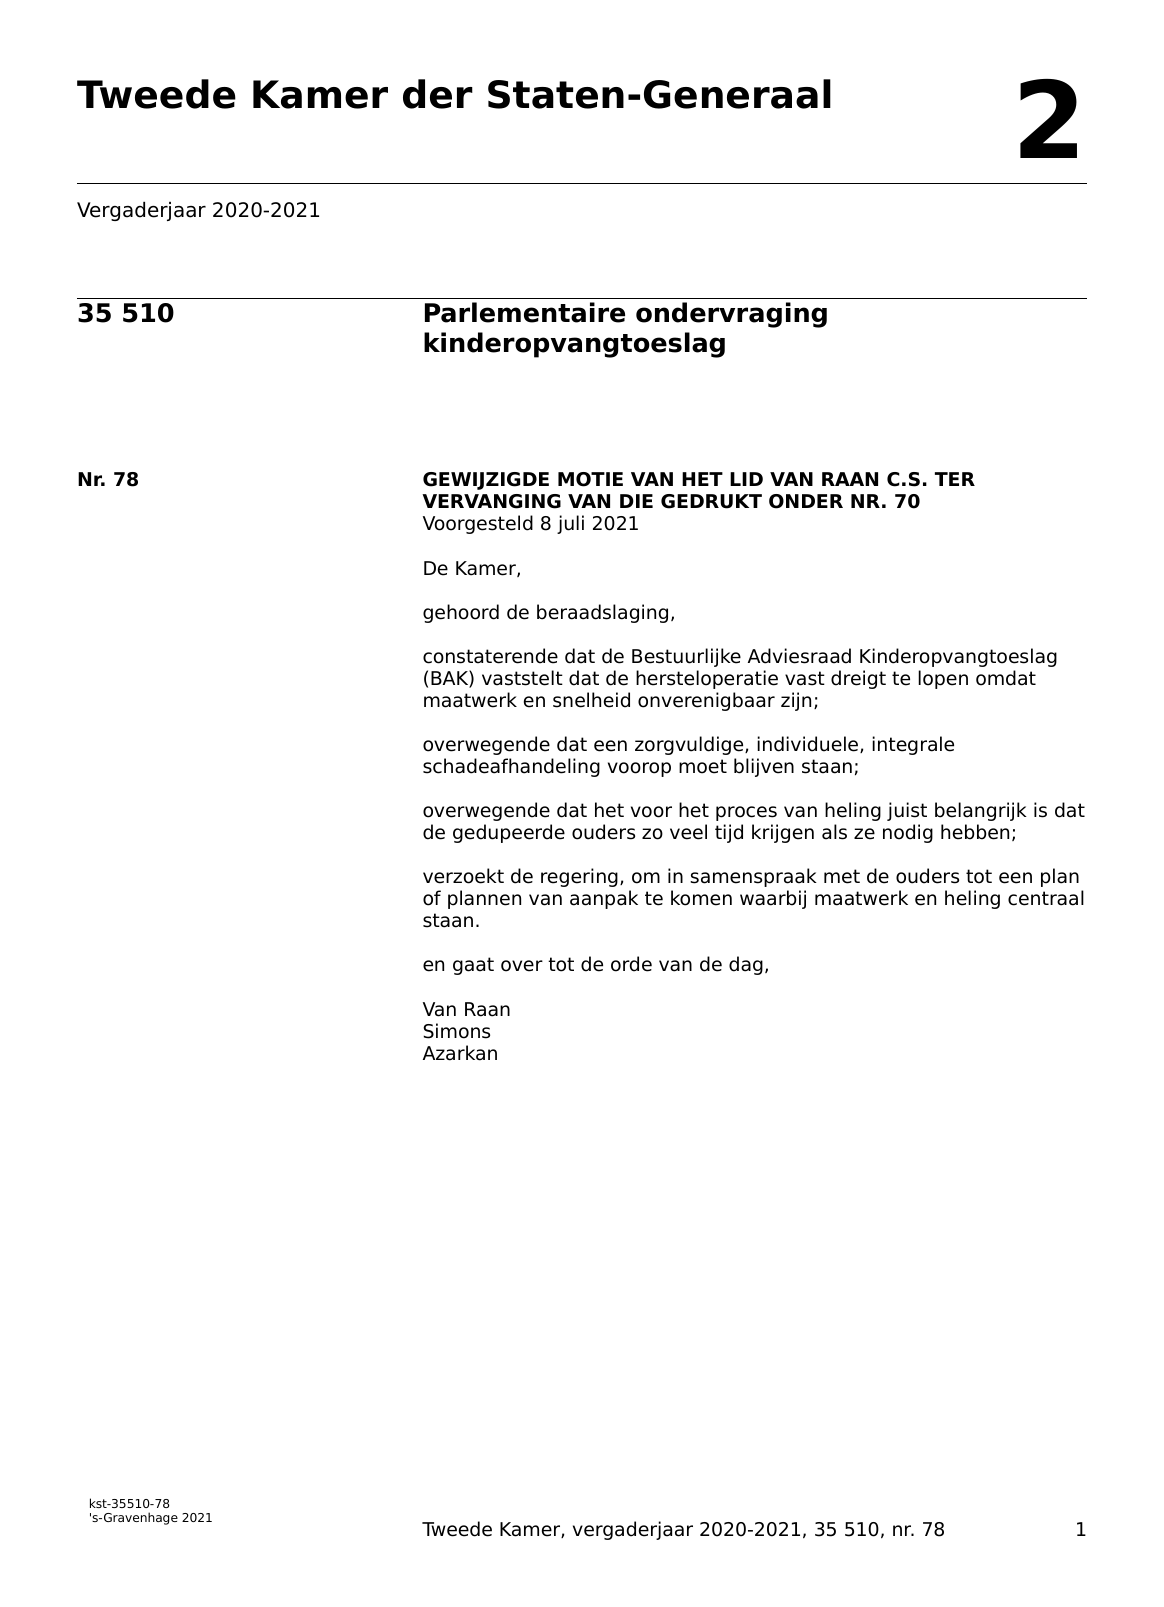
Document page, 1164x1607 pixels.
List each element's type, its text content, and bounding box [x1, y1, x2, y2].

text kst-35510-78 [88, 1497, 323, 1511]
table_header Tweede Kamer der Staten-Generaal [77, 59, 886, 183]
text Van Raan [422, 998, 1087, 1021]
text en gaat over tot de orde van de dag, [422, 954, 1087, 976]
table_cell Vergaderjaar 2020-2021 [77, 184, 1087, 298]
text overwegende dat het voor het proces van heling juist belangrijk is dat de gedupeerde ouders zo veel tijd krijgen als ze nodig hebben; [422, 800, 1087, 844]
text Simons [422, 1021, 1087, 1042]
text gehoord de beraadslaging, [422, 602, 1087, 624]
text Voorgesteld 8 juli 2021 [422, 513, 1087, 535]
text 's-Gravenhage 2021 [88, 1511, 323, 1525]
subtitle 35 510 Parlementaire ondervraging kinderopvangtoeslag [77, 299, 1087, 358]
subtitle Nr. 78 GEWIJZIGDE MOTIE VAN HET LID VAN RAAN C.S. TER VERVANGING VAN DIE GEDRUKT ONDER NR. 70 [77, 469, 1087, 513]
text constaterende dat de Bestuurlijke Adviesraad Kinderopvangtoeslag (BAK) vaststelt dat de hersteloperatie vast dreigt te lopen omdat maatwerk en snelheid onverenigbaar zijn; [422, 646, 1087, 712]
table_header 2 [886, 59, 1087, 183]
text verzoekt de regering, om in samenspraak met de ouders tot een plan of plannen van aanpak te komen waarbij maatwerk en heling centraal staan. [422, 866, 1087, 932]
text overwegende dat een zorgvuldige, individuele, integrale schadeafhandeling voorop moet blijven staan; [422, 734, 1087, 778]
text De Kamer, [422, 557, 1087, 579]
text Azarkan [422, 1042, 1087, 1064]
